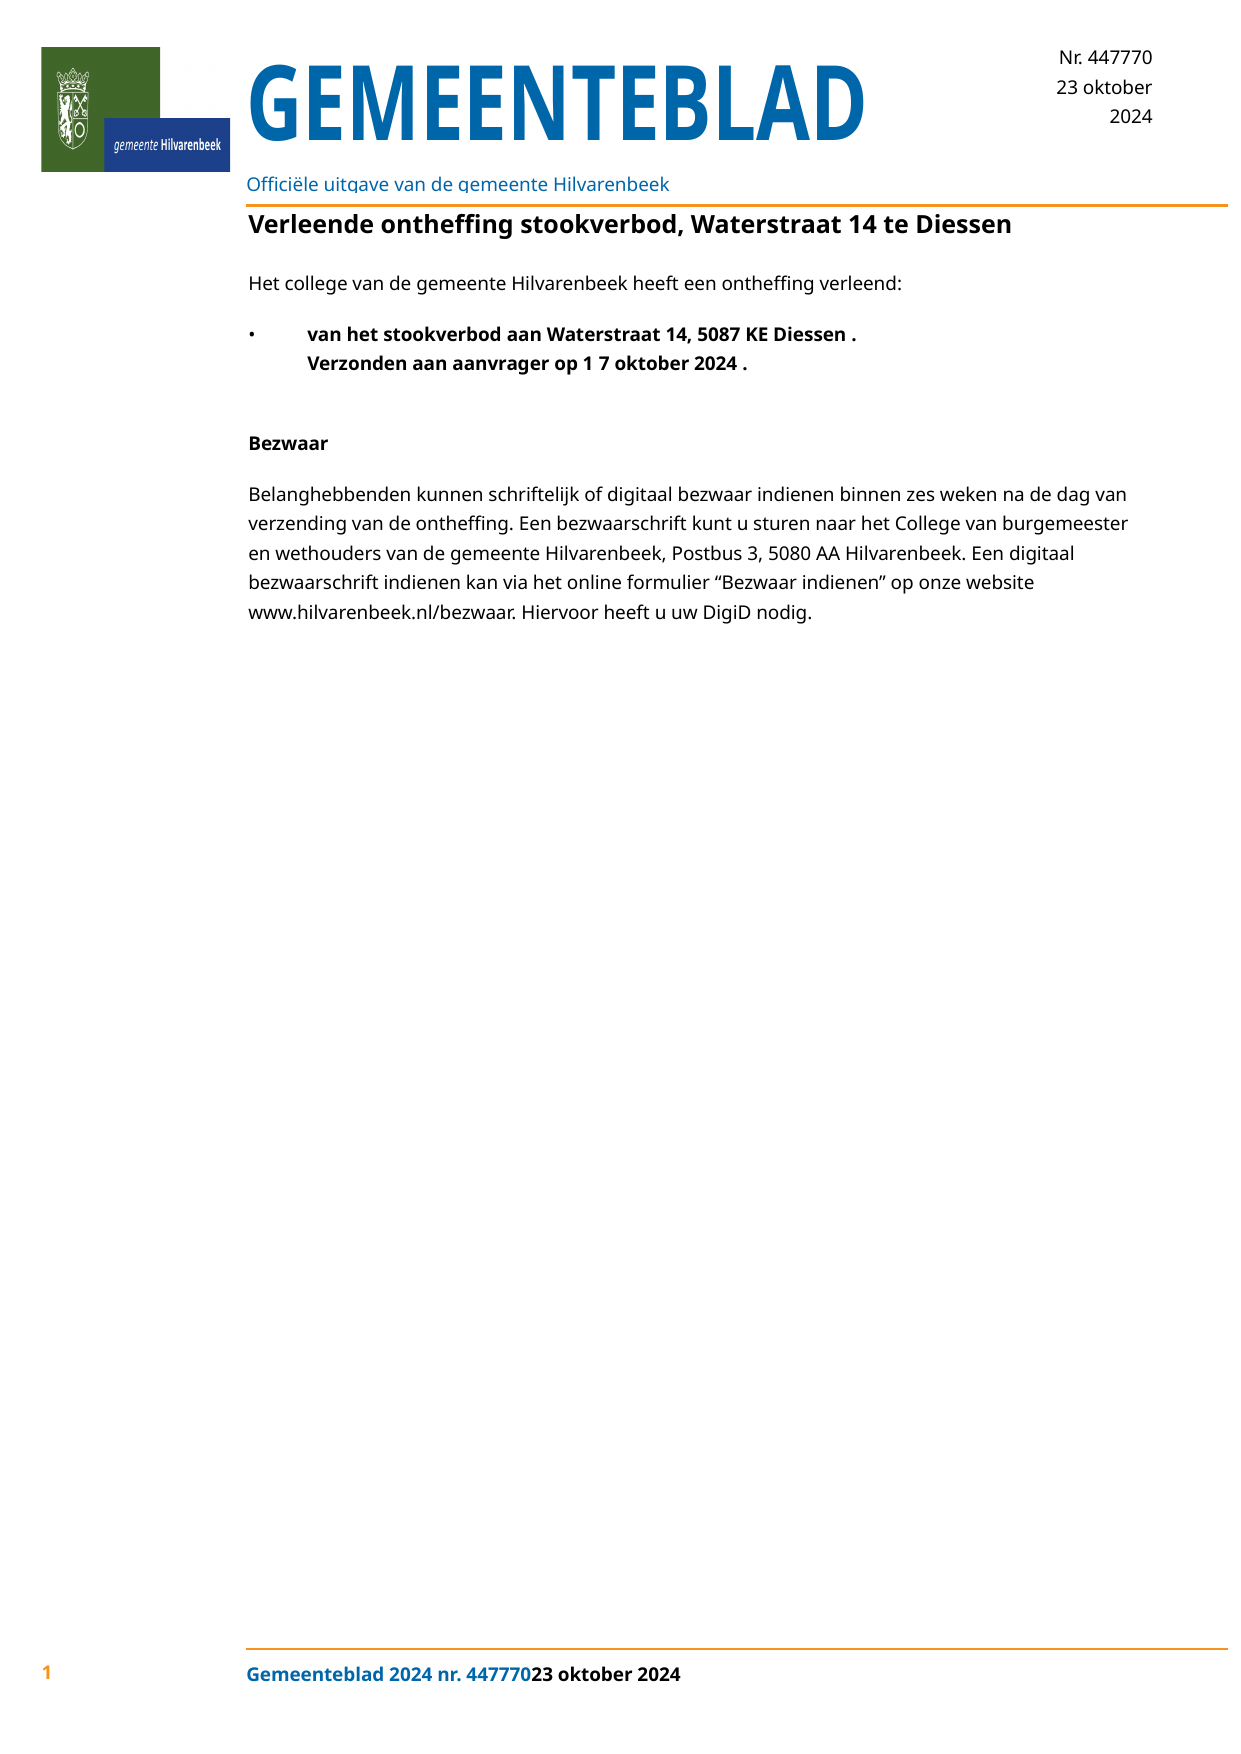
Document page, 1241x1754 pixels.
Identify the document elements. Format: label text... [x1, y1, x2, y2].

list Verzonden aan aanvrager op 1 7 oktober 2024 . [248, 350, 1152, 376]
text Bezwaar [248, 430, 1152, 456]
list van het stookverbod aan Waterstraat 14, 5087 KE Diessen . [248, 321, 1152, 346]
text Het college van de gemeente Hilvarenbeek heeft een ontheffing verleend: [248, 270, 1152, 296]
text Belanghebbenden kunnen schriftelijk of digitaal bezwaar indienen binnen zes weken na de dag van verzending van de ontheffing. Een bezwaarschrift kunt u sturen naar het College van burgemeester en wethouders van de gemeente Hilvarenbeek, Postbus 3, 5080 AA Hilvarenbeek. Een digitaal bezwaarschrift indienen kan via het online formulier “Bezwaar indienen” op onze website www.hilvarenbeek.nl/bezwaar. Hiervoor heeft u uw DigiD nodig. [248, 481, 1152, 625]
picture [41, 47, 231, 172]
text Verleende ontheffing stookverbod, Waterstraat 14 te Diessen [248, 207, 1152, 241]
